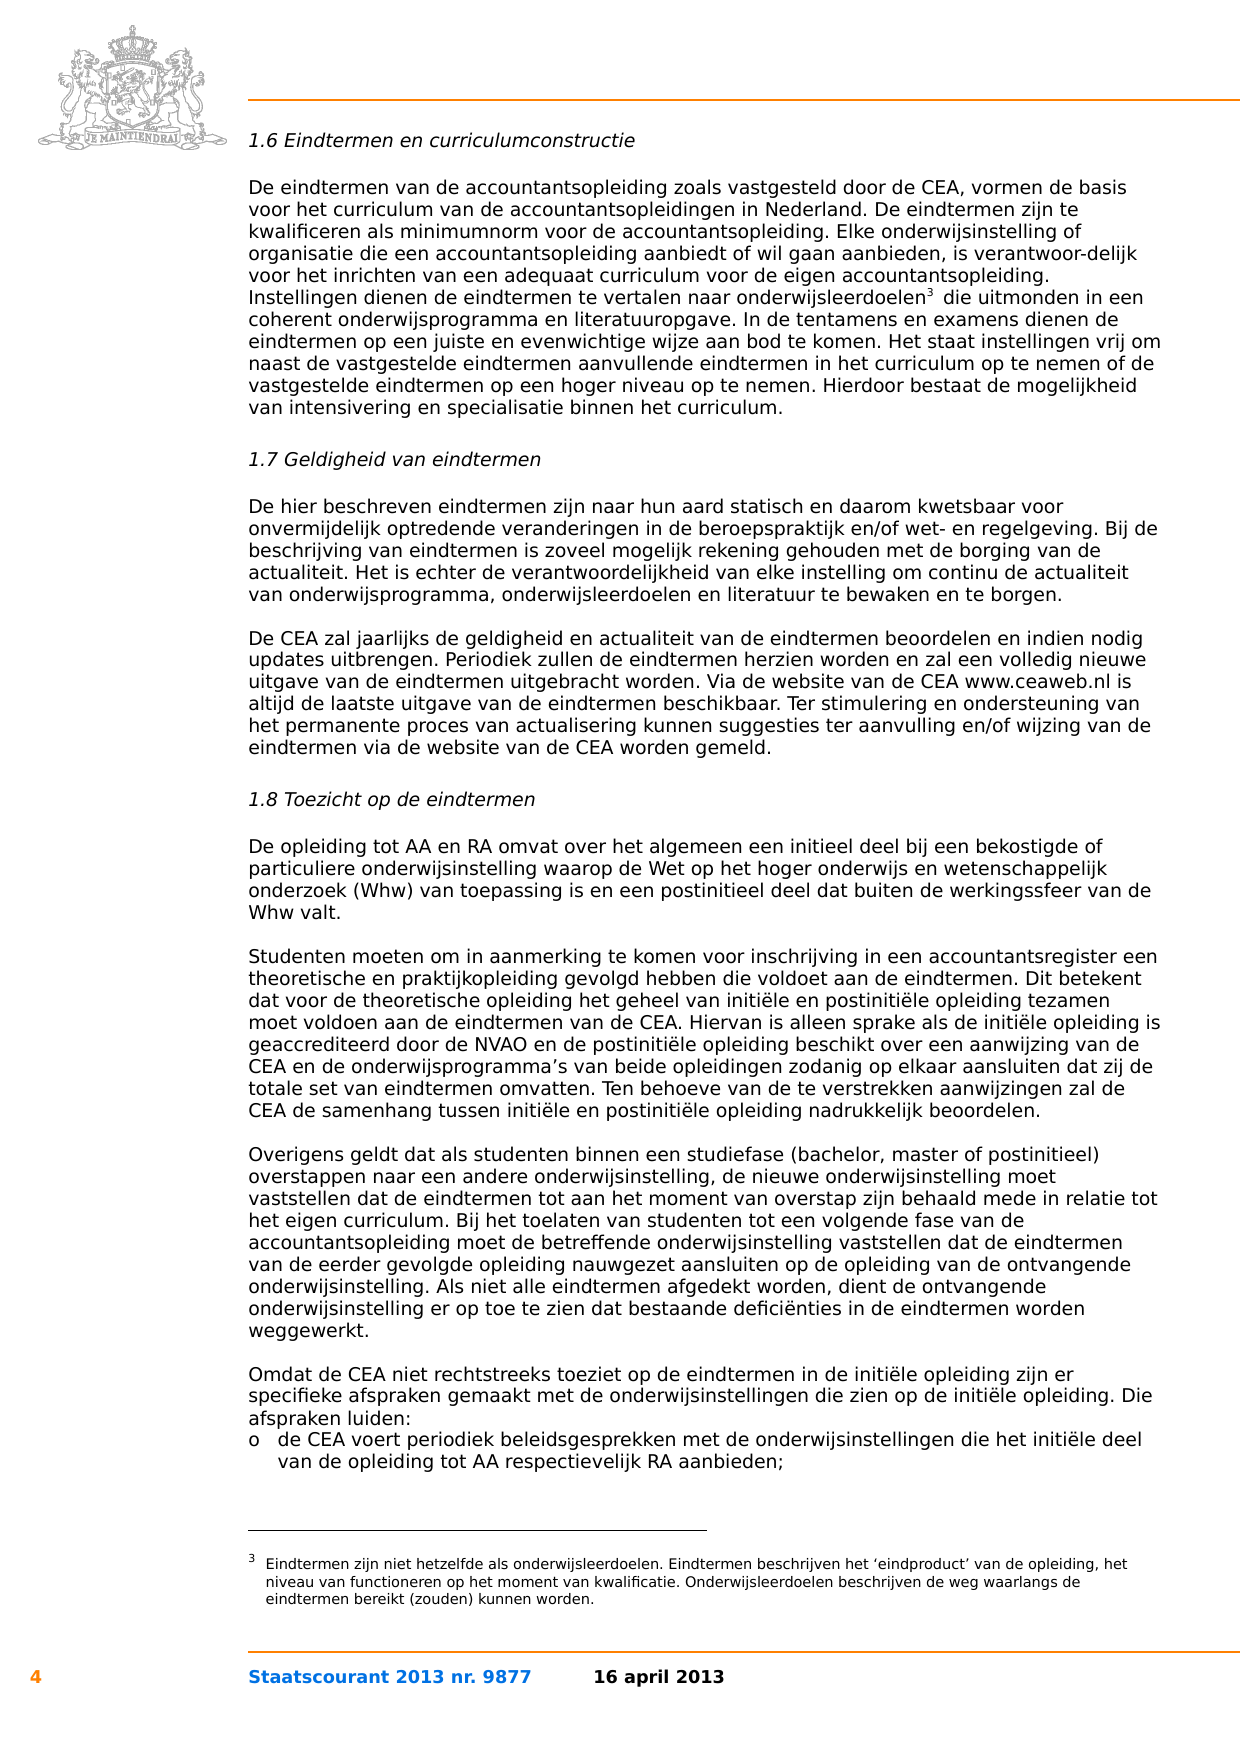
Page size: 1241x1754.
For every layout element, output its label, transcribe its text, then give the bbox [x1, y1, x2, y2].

subtitle 1.6 Eindtermen en curriculumconstructie [248, 130, 1163, 152]
text De hier beschreven eindtermen zijn naar hun aard statisch en daarom kwetsbaar voor onvermijdelijk optredende veranderingen in de beroepspraktijk en/of wet- en regelgeving. Bij de beschrijving van eindtermen is zoveel mogelijk rekening gehouden met de borging van de actualiteit. Het is echter de verantwoordelijkheid van elke instelling om continu de actualiteit van onderwijsprogramma, onderwijsleerdoelen en literatuur te bewaken en te borgen. [248, 496, 1163, 606]
picture [38, 25, 227, 150]
text De opleiding tot AA en RA omvat over het algemeen een initieel deel bij een bekostigde of particuliere onderwijsinstelling waarop de Wet op het hoger onderwijs en wetenschappelijk onderzoek (Whw) van toepassing is en een postinitieel deel dat buiten de werkingssfeer van de Whw valt. [248, 836, 1163, 924]
subtitle 1.8 Toezicht op de eindtermen [248, 789, 1163, 811]
text Overigens geldt dat als studenten binnen een studiefase (bachelor, master of postinitieel) overstappen naar een andere onderwijsinstelling, de nieuwe onderwijsinstelling moet vaststellen dat de eindtermen tot aan het moment van overstap zijn behaald mede in relatie tot het eigen curriculum. Bij het toelaten van studenten tot een volgende fase van de accountantsopleiding moet de betreffende onderwijsinstelling vaststellen dat de eindtermen van de eerder gevolgde opleiding nauwgezet aansluiten op de opleiding van de ontvangende onderwijsinstelling. Als niet alle eindtermen afgedekt worden, dient de ontvangende onderwijsinstelling er op toe te zien dat bestaande deficiënties in de eindtermen worden weggewerkt. [248, 1144, 1163, 1342]
text De eindtermen van de accountantsopleiding zoals vastgesteld door de CEA, vormen de basis voor het curriculum van de accountantsopleidingen in Nederland. De eindtermen zijn te kwalificeren als minimumnorm voor de accountantsopleiding. Elke onderwijsinstelling of organisatie die een accountantsopleiding aanbiedt of wil gaan aanbieden, is verantwoor-delijk voor het inrichten van een adequaat curriculum voor de eigen accountantsopleiding. Instellingen dienen de eindtermen te vertalen naar onderwijsleerdoelen die uitmonden in een coherent onderwijsprogramma en literatuuropgave. In de tentamens en examens dienen de eindtermen op een juiste en evenwichtige wijze aan bod te komen. Het staat instellingen vrij om naast de vastgestelde eindtermen aanvullende eindtermen in het curriculum op te nemen of de vastgestelde eindtermen op een hoger niveau op te nemen. Hierdoor bestaat de mogelijkheid van intensivering en specialisatie binnen het curriculum. [248, 177, 1163, 419]
text Studenten moeten om in aanmerking te komen voor inschrijving in een accountantsregister een theoretische en praktijkopleiding gevolgd hebben die voldoet aan de eindtermen. Dit betekent dat voor de theoretische opleiding het geheel van initiële en postinitiële opleiding tezamen moet voldoen aan de eindtermen van de CEA. Hiervan is alleen sprake als de initiële opleiding is geaccrediteerd door de NVAO en de postinitiële opleiding beschikt over een aanwijzing van de CEA en de onderwijsprogramma’s van beide opleidingen zodanig op elkaar aansluiten dat zij de totale set van eindtermen omvatten. Ten behoeve van de te verstrekken aanwijzingen zal de CEA de samenhang tussen initiële en postinitiële opleiding nadrukkelijk beoordelen. [248, 946, 1163, 1122]
text Omdat de CEA niet rechtstreeks toeziet op de eindtermen in de initiële opleiding zijn er specifieke afspraken gemaakt met de onderwijsinstellingen die zien op de initiële opleiding. Die afspraken luiden: [248, 1363, 1163, 1429]
text Eindtermen zijn niet hetzelfde als onderwijsleerdoelen. Eindtermen beschrijven het ‘eindproduct’ van de opleiding, het niveau van functioneren op het moment van kwalificatie. Onderwijsleerdoelen beschrijven de weg waarlangs de eindtermen bereikt (zouden) kunnen worden. [248, 1552, 1163, 1608]
subtitle 1.7 Geldigheid van eindtermen [248, 449, 1163, 471]
text o de CEA voert periodiek beleidsgesprekken met de onderwijsinstellingen die het initiële deel van de opleiding tot AA respectievelijk RA aanbieden; [248, 1429, 1163, 1473]
text De CEA zal jaarlijks de geldigheid en actualiteit van de eindtermen beoordelen en indien nodig updates uitbrengen. Periodiek zullen de eindtermen herzien worden en zal een volledig nieuwe uitgave van de eindtermen uitgebracht worden. Via de website van de CEA www.ceaweb.nl is altijd de laatste uitgave van de eindtermen beschikbaar. Ter stimulering en ondersteuning van het permanente proces van actualisering kunnen suggesties ter aanvulling en/of wijzing van de eindtermen via de website van de CEA worden gemeld. [248, 627, 1163, 759]
